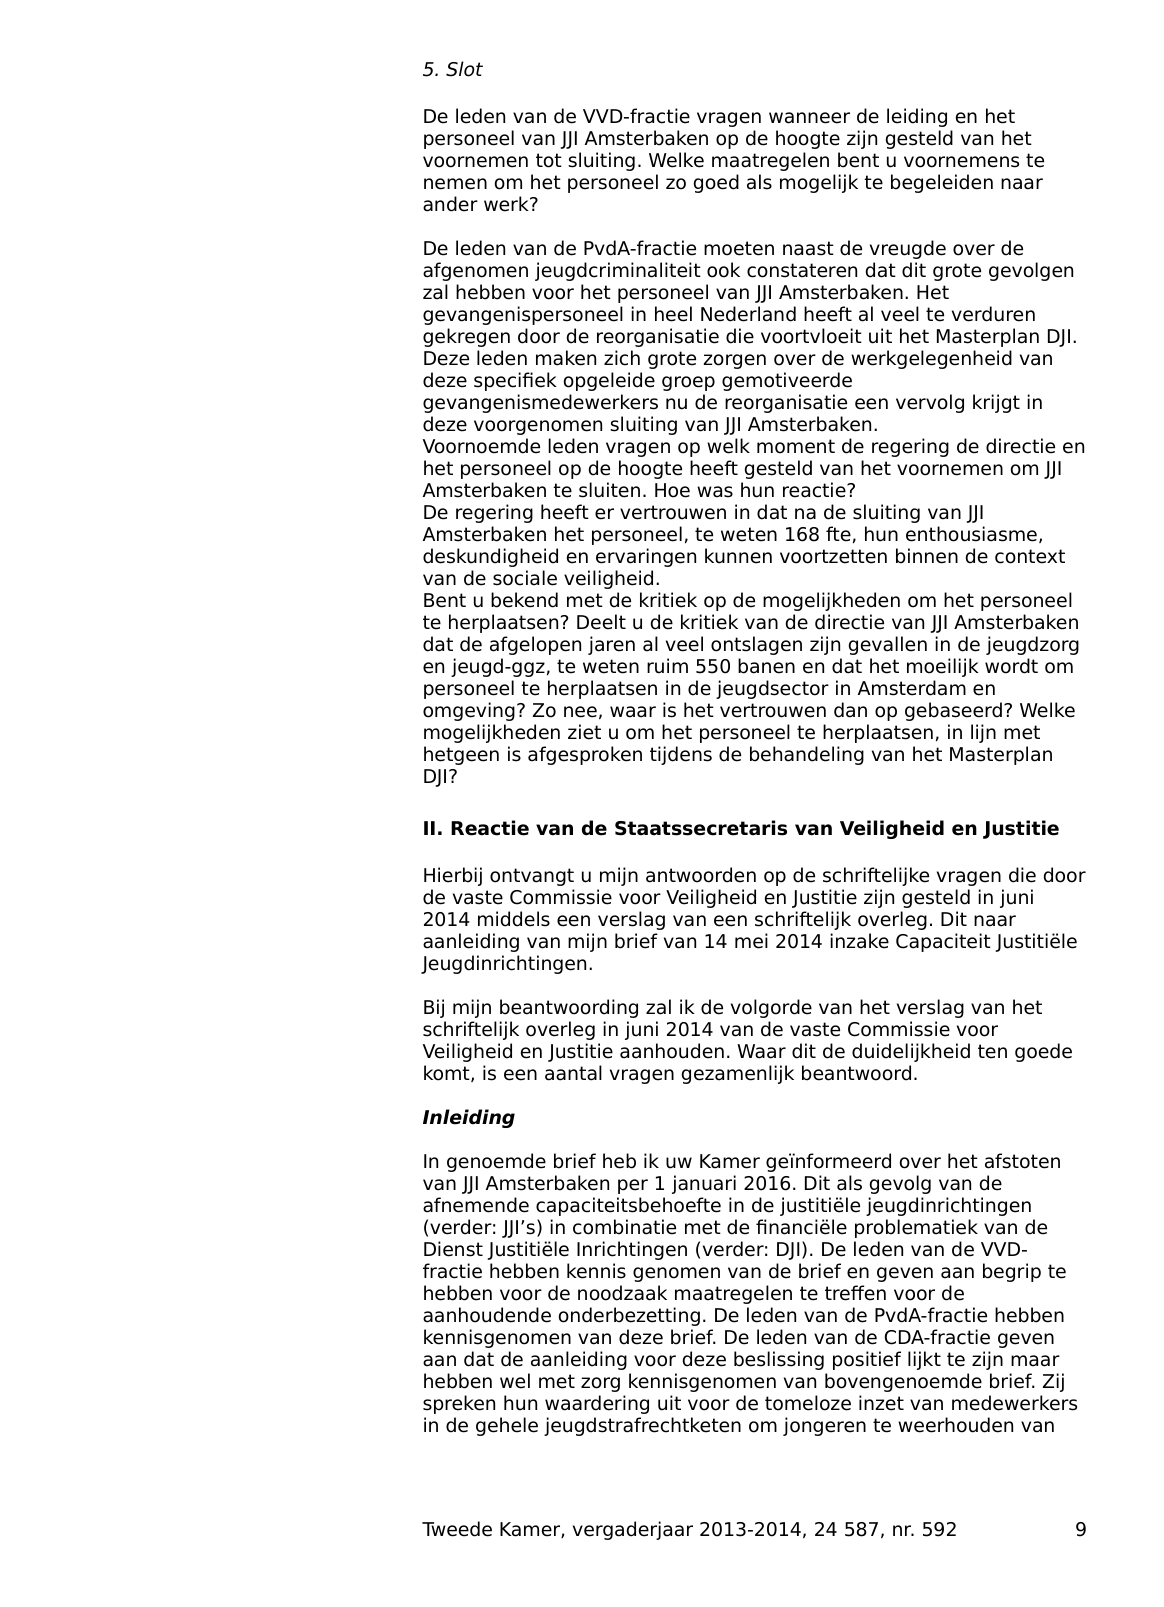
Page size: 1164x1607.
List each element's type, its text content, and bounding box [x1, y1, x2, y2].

text De leden van de PvdA-fractie moeten naast de vreugde over de afgenomen jeugdcriminaliteit ook constateren dat dit grote gevolgen zal hebben voor het personeel van JJI Amsterbaken. Het gevangenispersoneel in heel Nederland heeft al veel te verduren gekregen door de reorganisatie die voortvloeit uit het Masterplan DJI. Deze leden maken zich grote zorgen over de werkgelegenheid van deze specifiek opgeleide groep gemotiveerde gevangenismedewerkers nu de reorganisatie een vervolg krijgt in deze voorgenomen sluiting van JJI Amsterbaken. [422, 238, 1087, 436]
subtitle 5. Slot [422, 59, 1087, 81]
subtitle II. Reactie van de Staatssecretaris van Veiligheid en Justitie [422, 818, 1087, 839]
text Voornoemde leden vragen op welk moment de regering de directie en het personeel op de hoogte heeft gesteld van het voornemen om JJI Amsterbaken te sluiten. Hoe was hun reactie? [422, 436, 1087, 502]
text De leden van de VVD-fractie vragen wanneer de leiding en het personeel van JJI Amsterbaken op de hoogte zijn gesteld van het voornemen tot sluiting. Welke maatregelen bent u voornemens te nemen om het personeel zo goed als mogelijk te begeleiden naar ander werk? [422, 106, 1087, 216]
text Hierbij ontvangt u mijn antwoorden op de schriftelijke vragen die door de vaste Commissie voor Veiligheid en Justitie zijn gesteld in juni 2014 middels een verslag van een schriftelijk overleg. Dit naar aanleiding van mijn brief van 14 mei 2014 inzake Capaciteit Justitiële Jeugdinrichtingen. [422, 864, 1087, 974]
text Bij mijn beantwoording zal ik de volgorde van het verslag van het schriftelijk overleg in juni 2014 van de vaste Commissie voor Veiligheid en Justitie aanhouden. Waar dit de duidelijkheid ten goede komt, is een aantal vragen gezamenlijk beantwoord. [422, 997, 1087, 1084]
text De regering heeft er vertrouwen in dat na de sluiting van JJI Amsterbaken het personeel, te weten 168 fte, hun enthousiasme, deskundigheid en ervaringen kunnen voortzetten binnen de context van de sociale veiligheid. [422, 502, 1087, 590]
text Bent u bekend met de kritiek op de mogelijkheden om het personeel te herplaatsen? Deelt u de kritiek van de directie van JJI Amsterbaken dat de afgelopen jaren al veel ontslagen zijn gevallen in de jeugdzorg en jeugd-ggz, te weten ruim 550 banen en dat het moeilijk wordt om personeel te herplaatsen in de jeugdsector in Amsterdam en omgeving? Zo nee, waar is het vertrouwen dan op gebaseerd? Welke mogelijkheden ziet u om het personeel te herplaatsen, in lijn met hetgeen is afgesproken tijdens de behandeling van het Masterplan DJI? [422, 590, 1087, 788]
subtitle Inleiding [422, 1107, 1087, 1129]
text In genoemde brief heb ik uw Kamer geïnformeerd over het afstoten van JJI Amsterbaken per 1 januari 2016. Dit als gevolg van de afnemende capaciteitsbehoefte in de justitiële jeugdinrichtingen (verder: JJI’s) in combinatie met de financiële problematiek van de Dienst Justitiële Inrichtingen (verder: DJI). De leden van de VVD-fractie hebben kennis genomen van de brief en geven aan begrip te hebben voor de noodzaak maatregelen te treffen voor de aanhoudende onderbezetting. De leden van de PvdA-fractie hebben kennisgenomen van deze brief. De leden van de CDA-fractie geven aan dat de aanleiding voor deze beslissing positief lijkt te zijn maar hebben wel met zorg kennisgenomen van bovengenoemde brief. Zij spreken hun waardering uit voor de tomeloze inzet van medewerkers in de gehele jeugdstrafrechtketen om jongeren te weerhouden van [422, 1151, 1087, 1437]
